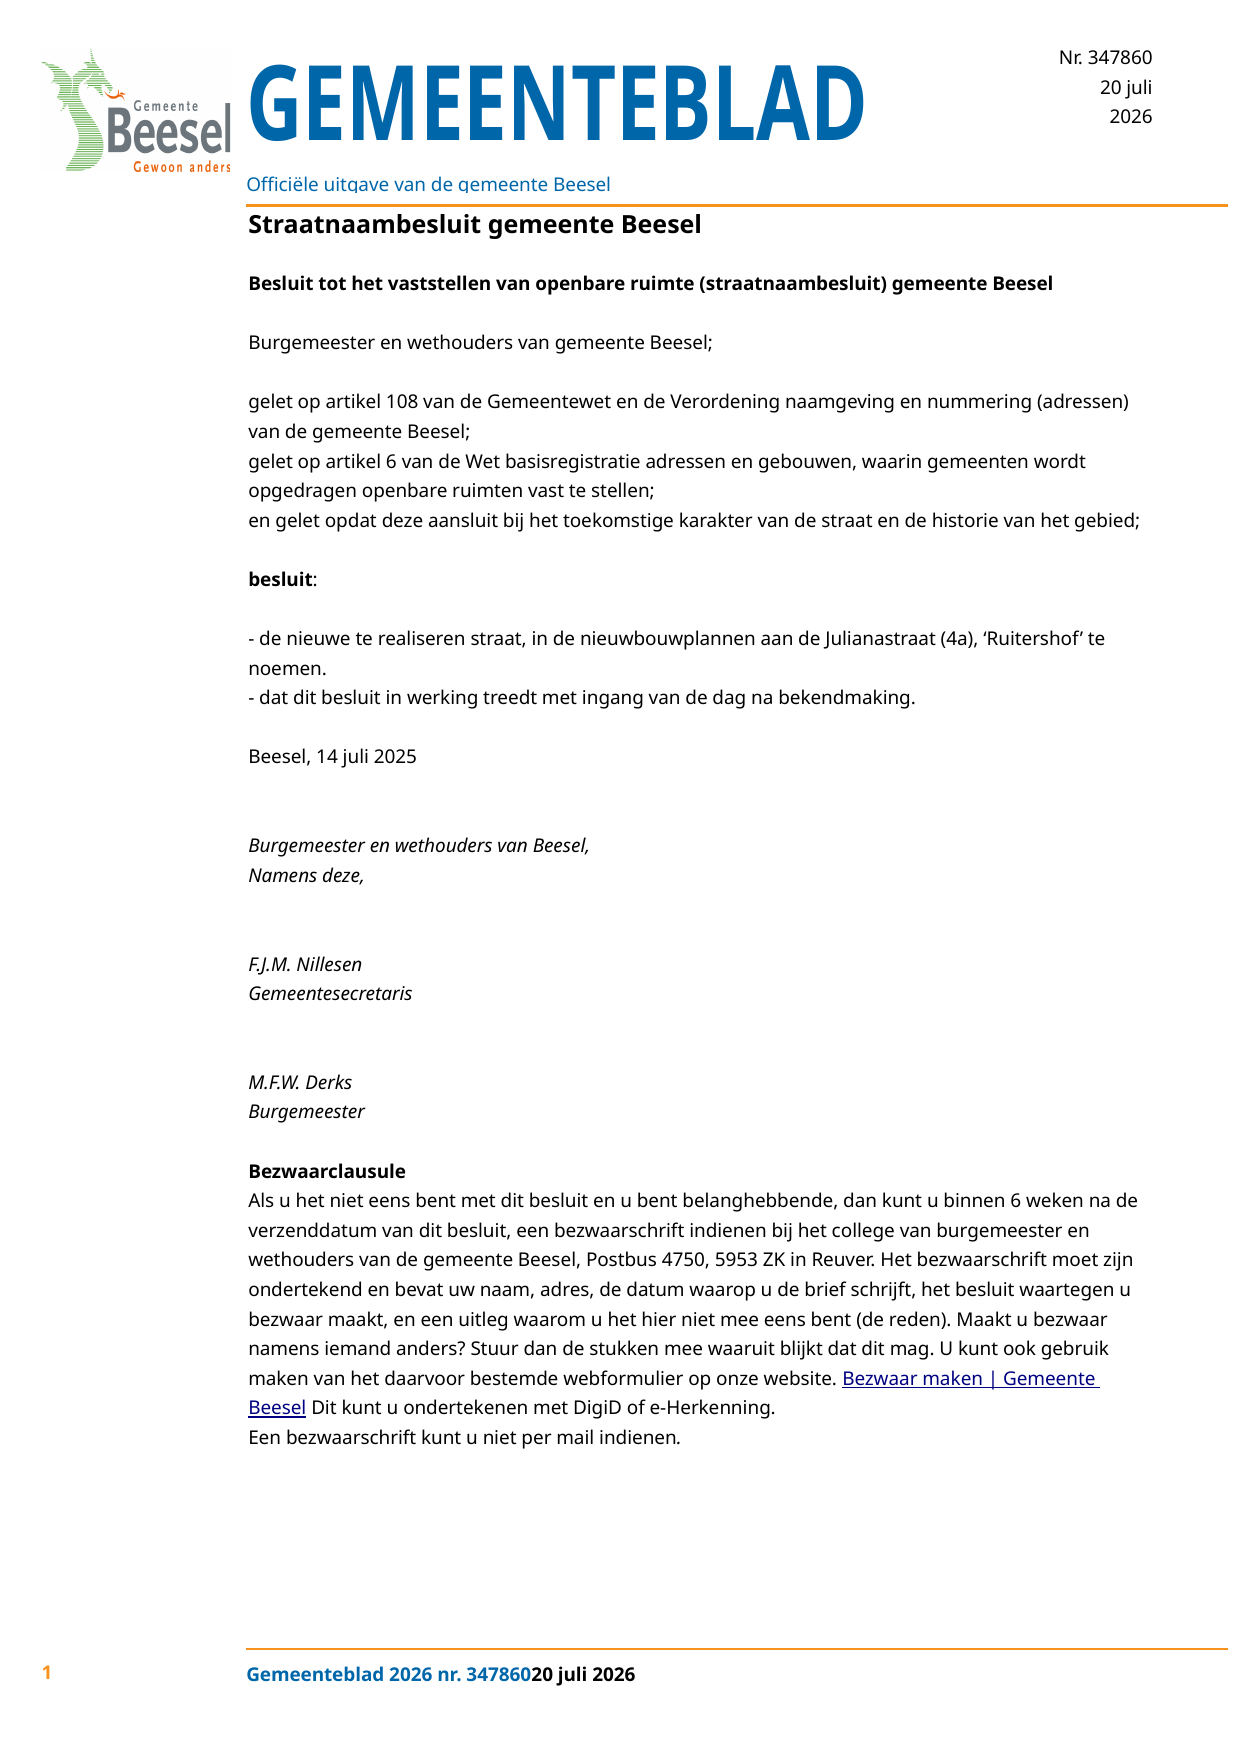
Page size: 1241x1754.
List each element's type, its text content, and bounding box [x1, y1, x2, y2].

text Namens deze, [248, 862, 1152, 888]
picture [41, 47, 231, 172]
text Als u het niet eens bent met dit besluit en u bent belanghebbende, dan kunt u binnen 6 weken na de verzenddatum van dit besluit, een bezwaarschrift indienen bij het college van burgemeester en wethouders van de gemeente Beesel, Postbus 4750, 5953 ZK in Reuver. Het bezwaarschrift moet zijn ondertekend en bevat uw naam, adres, de datum waarop u de brief schrijft, het besluit waartegen u bezwaar maakt, en een uitleg waarom u het hier niet mee eens bent (de reden). Maakt u bezwaar namens iemand anders? Stuur dan de stukken mee waaruit blijkt dat dit mag. U kunt ook gebruik maken van het daarvoor bestemde webformulier op onze website. Bezwaar maken | Gemeente Beesel Dit kunt u ondertekenen met DigiD of e-Herkenning. [248, 1187, 1152, 1420]
text en gelet opdat deze aansluit bij het toekomstige karakter van de straat en de historie van het gebied; [248, 507, 1152, 533]
text Burgemeester [248, 1099, 1152, 1124]
text Besluit tot het vaststellen van openbare ruimte (straatnaambesluit) gemeente Beesel [248, 270, 1152, 296]
text - de nieuwe te realiseren straat, in de nieuwbouwplannen aan de Julianastraat (4a), ‘Ruitershof’ te noemen. [248, 625, 1152, 681]
text Burgemeester en wethouders van gemeente Beesel; [248, 329, 1152, 355]
text Een bezwaarschrift kunt u niet per mail indienen. [248, 1424, 1152, 1450]
text Bezwaarclausule [248, 1158, 1152, 1183]
text Straatnaambesluit gemeente Beesel [248, 207, 1152, 241]
text Gemeentesecretaris [248, 980, 1152, 1006]
text gelet op artikel 108 van de Gemeentewet en de Verordening naamgeving en nummering (adressen) van de gemeente Beesel; [248, 389, 1152, 444]
text besluit: [248, 566, 1152, 592]
text Beesel, 14 juli 2025 [248, 744, 1152, 769]
text gelet op artikel 6 van de Wet basisregistratie adressen en gebouwen, waarin gemeenten wordt opgedragen openbare ruimten vast te stellen; [248, 448, 1152, 503]
text M.F.W. Derks [248, 1069, 1152, 1095]
text Burgemeester en wethouders van Beesel, [248, 832, 1152, 858]
text F.J.M. Nillesen [248, 951, 1152, 976]
text - dat dit besluit in werking treedt met ingang van de dag na bekendmaking. [248, 684, 1152, 710]
